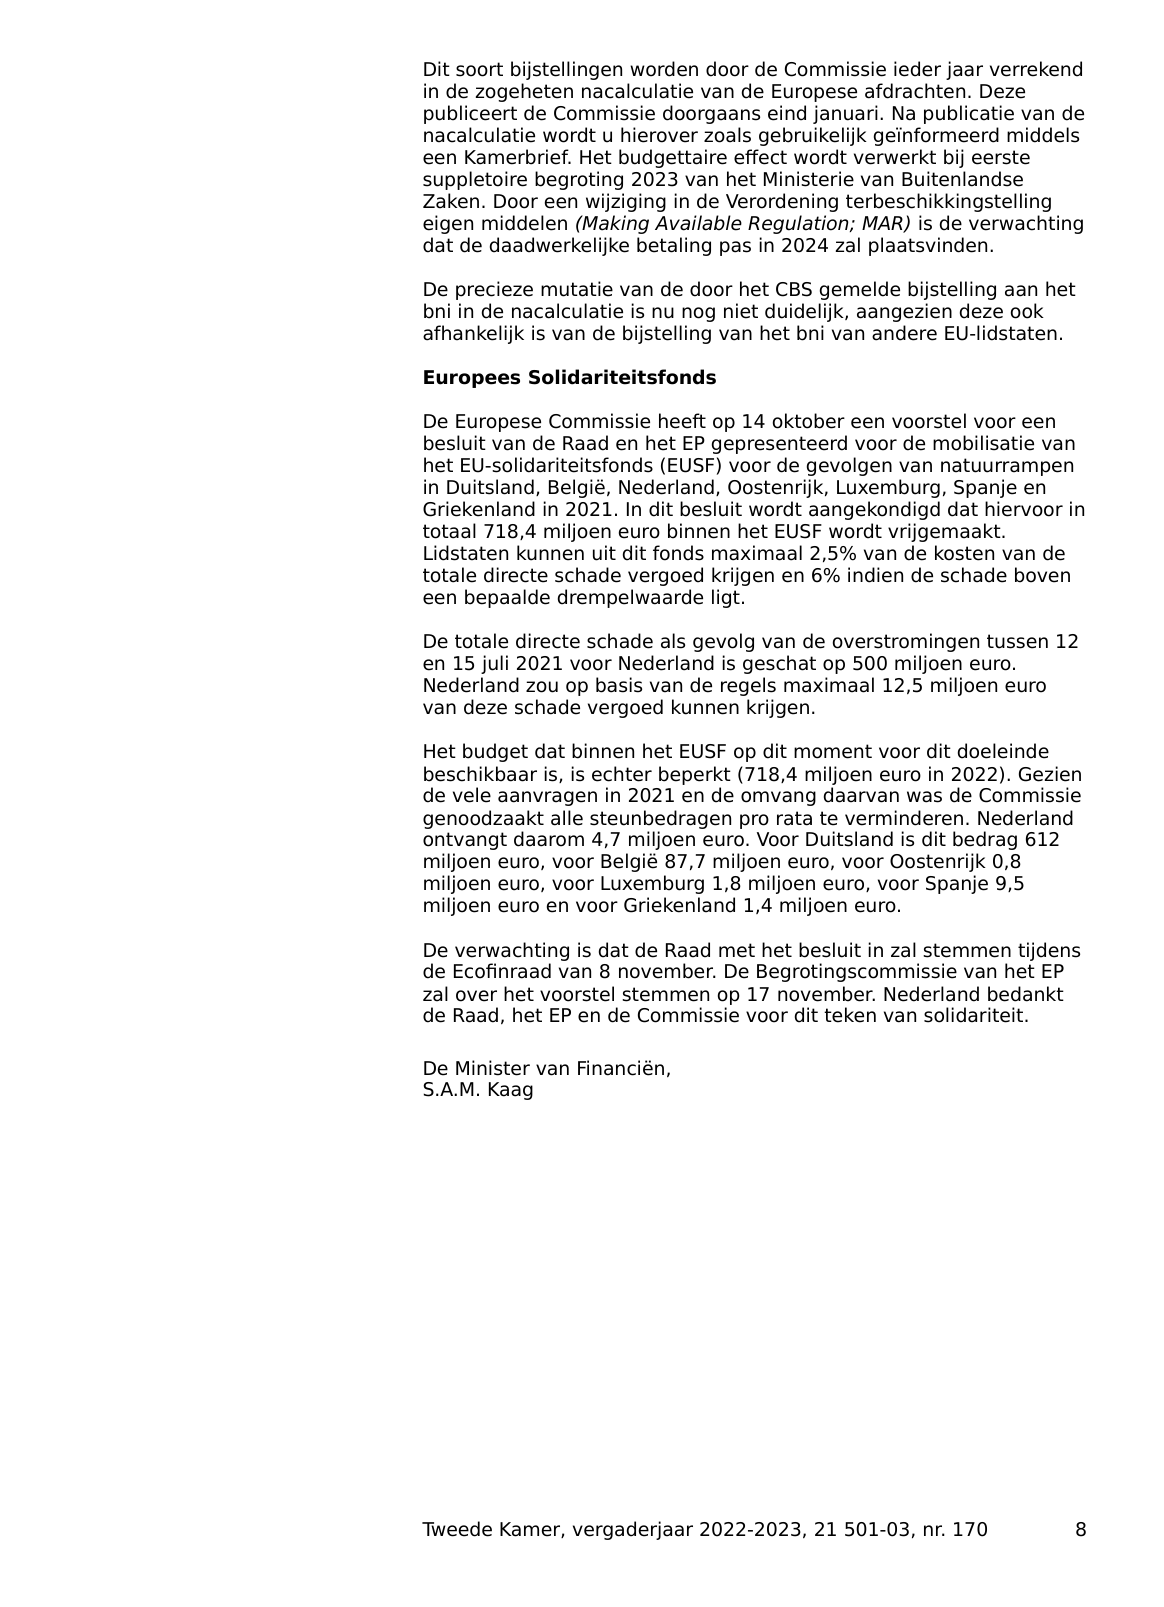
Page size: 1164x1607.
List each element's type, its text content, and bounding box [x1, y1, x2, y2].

text De Europese Commissie heeft op 14 oktober een voorstel voor een besluit van de Raad en het EP gepresenteerd voor de mobilisatie van het EU-solidariteitsfonds (EUSF) voor de gevolgen van natuurrampen in Duitsland, België, Nederland, Oostenrijk, Luxemburg, Spanje en Griekenland in 2021. In dit besluit wordt aangekondigd dat hiervoor in totaal 718,4 miljoen euro binnen het EUSF wordt vrijgemaakt. Lidstaten kunnen uit dit fonds maximaal 2,5% van de kosten van de totale directe schade vergoed krijgen en 6% indien de schade boven een bepaalde drempelwaarde ligt. [422, 411, 1087, 609]
text Dit soort bijstellingen worden door de Commissie ieder jaar verrekend in de zogeheten nacalculatie van de Europese afdrachten. Deze publiceert de Commissie doorgaans eind januari. Na publicatie van de nacalculatie wordt u hierover zoals gebruikelijk geïnformeerd middels een Kamerbrief. Het budgettaire effect wordt verwerkt bij eerste suppletoire begroting 2023 van het Ministerie van Buitenlandse Zaken. Door een wijziging in de Verordening terbeschikkingstelling eigen middelen (Making Available Regulation; MAR) is de verwachting dat de daadwerkelijke betaling pas in 2024 zal plaatsvinden. [422, 59, 1087, 257]
text De precieze mutatie van de door het CBS gemelde bijstelling aan het bni in de nacalculatie is nu nog niet duidelijk, aangezien deze ook afhankelijk is van de bijstelling van het bni van andere EU-lidstaten. [422, 279, 1087, 345]
text De Minister van Financiën, S.A.M. Kaag [422, 1057, 1087, 1101]
text De verwachting is dat de Raad met het besluit in zal stemmen tijdens de Ecofinraad van 8 november. De Begrotingscommissie van het EP zal over het voorstel stemmen op 17 november. Nederland bedankt de Raad, het EP en de Commissie voor dit teken van solidariteit. [422, 939, 1087, 1027]
text Het budget dat binnen het EUSF op dit moment voor dit doeleinde beschikbaar is, is echter beperkt (718,4 miljoen euro in 2022). Gezien de vele aanvragen in 2021 en de omvang daarvan was de Commissie genoodzaakt alle steunbedragen pro rata te verminderen. Nederland ontvangt daarom 4,7 miljoen euro. Voor Duitsland is dit bedrag 612 miljoen euro, voor België 87,7 miljoen euro, voor Oostenrijk 0,8 miljoen euro, voor Luxemburg 1,8 miljoen euro, voor Spanje 9,5 miljoen euro en voor Griekenland 1,4 miljoen euro. [422, 741, 1087, 917]
text De totale directe schade als gevolg van de overstromingen tussen 12 en 15 juli 2021 voor Nederland is geschat op 500 miljoen euro. Nederland zou op basis van de regels maximaal 12,5 miljoen euro van deze schade vergoed kunnen krijgen. [422, 631, 1087, 719]
subtitle Europees Solidariteitsfonds [422, 367, 1087, 389]
